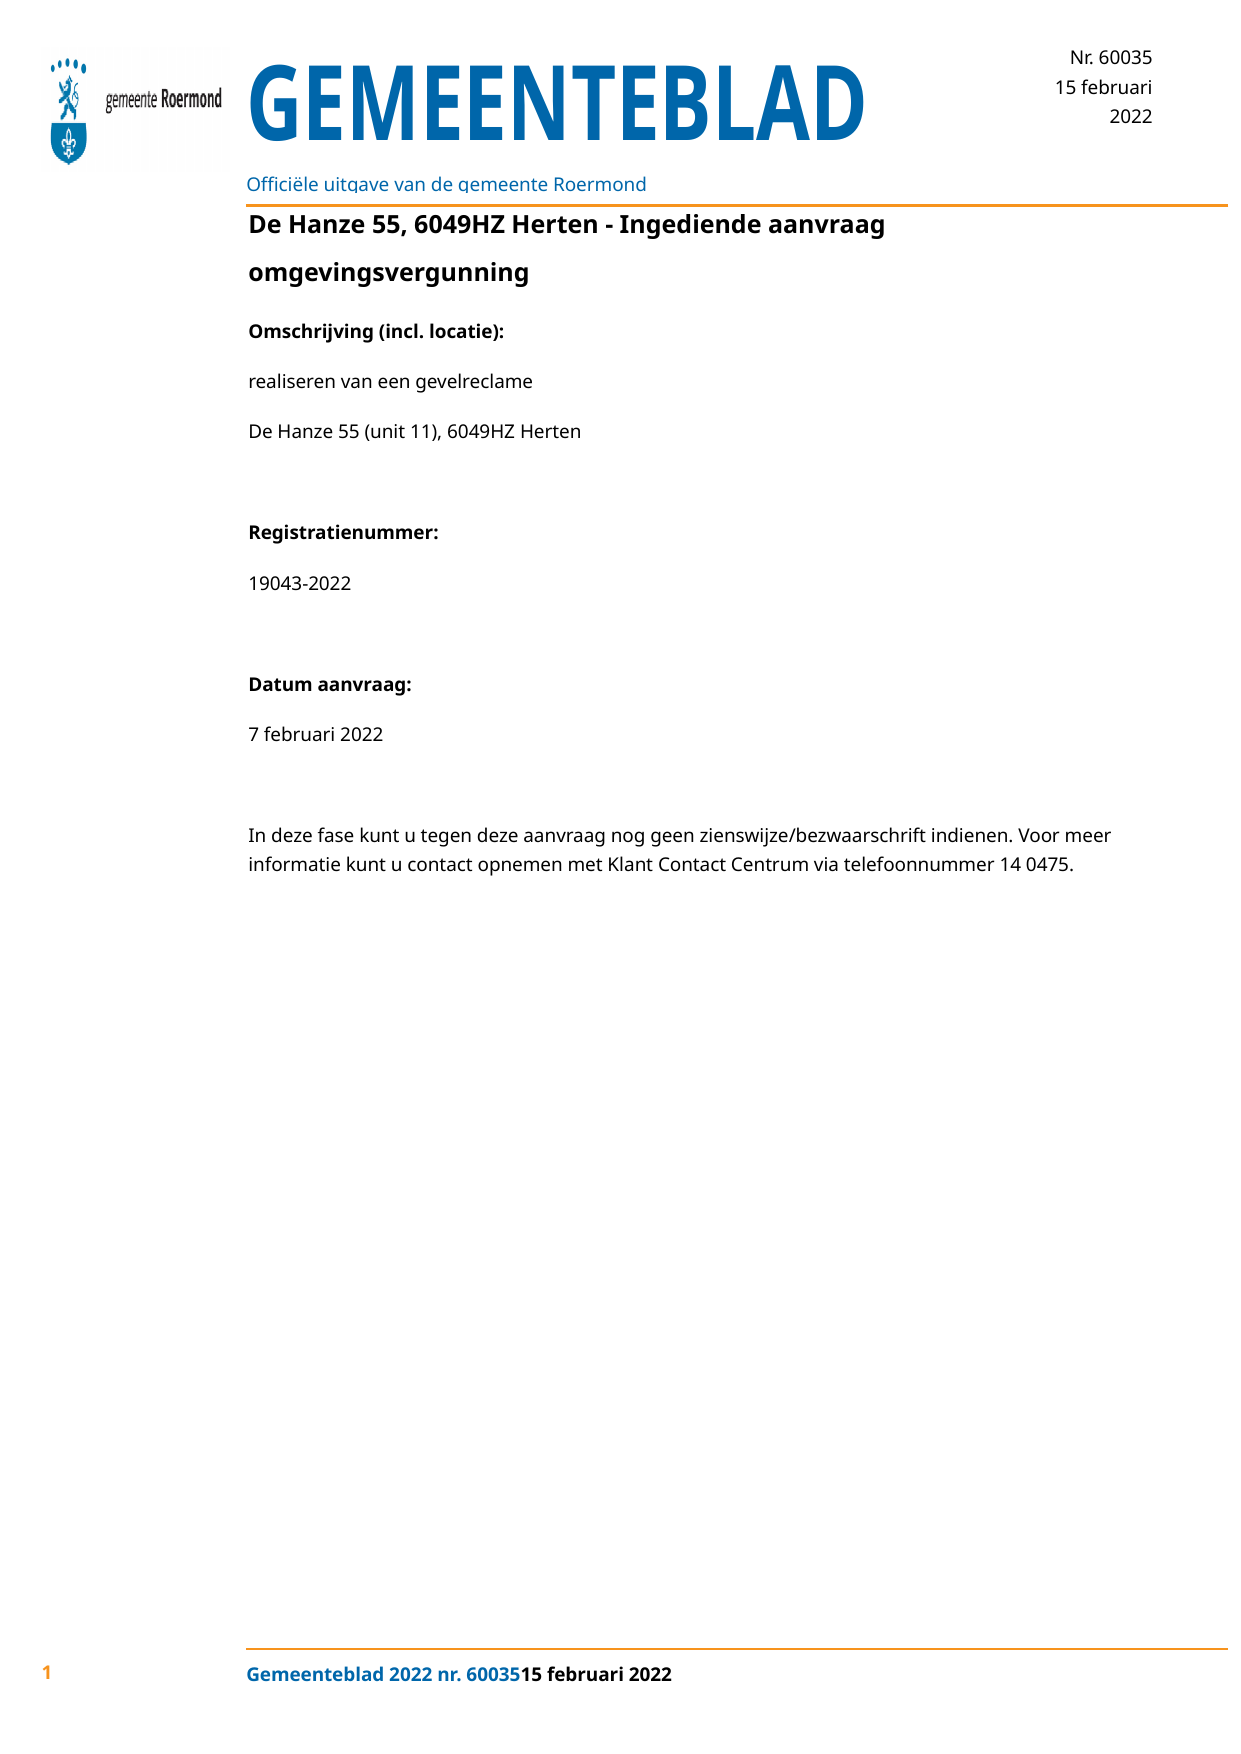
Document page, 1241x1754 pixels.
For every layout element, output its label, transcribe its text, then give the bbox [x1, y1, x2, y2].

text 19043-2022 [248, 570, 1152, 596]
text 7 februari 2022 [248, 721, 1152, 747]
text De Hanze 55, 6049HZ Herten - Ingediende aanvraag omgevingsvergunning [248, 207, 1152, 288]
text realiseren van een gevelreclame [248, 368, 1152, 394]
text Datum aanvraag: [248, 671, 1152, 697]
text Omschrijving (incl. locatie): [248, 318, 1152, 344]
text In deze fase kunt u tegen deze aanvraag nog geen zienswijze/bezwaarschrift indienen. Voor meer informatie kunt u contact opnemen met Klant Contact Centrum via telefoonnummer 14 0475. [248, 822, 1152, 877]
text Registratienummer: [248, 519, 1152, 545]
text De Hanze 55 (unit 11), 6049HZ Herten [248, 419, 1152, 444]
picture [41, 47, 231, 172]
